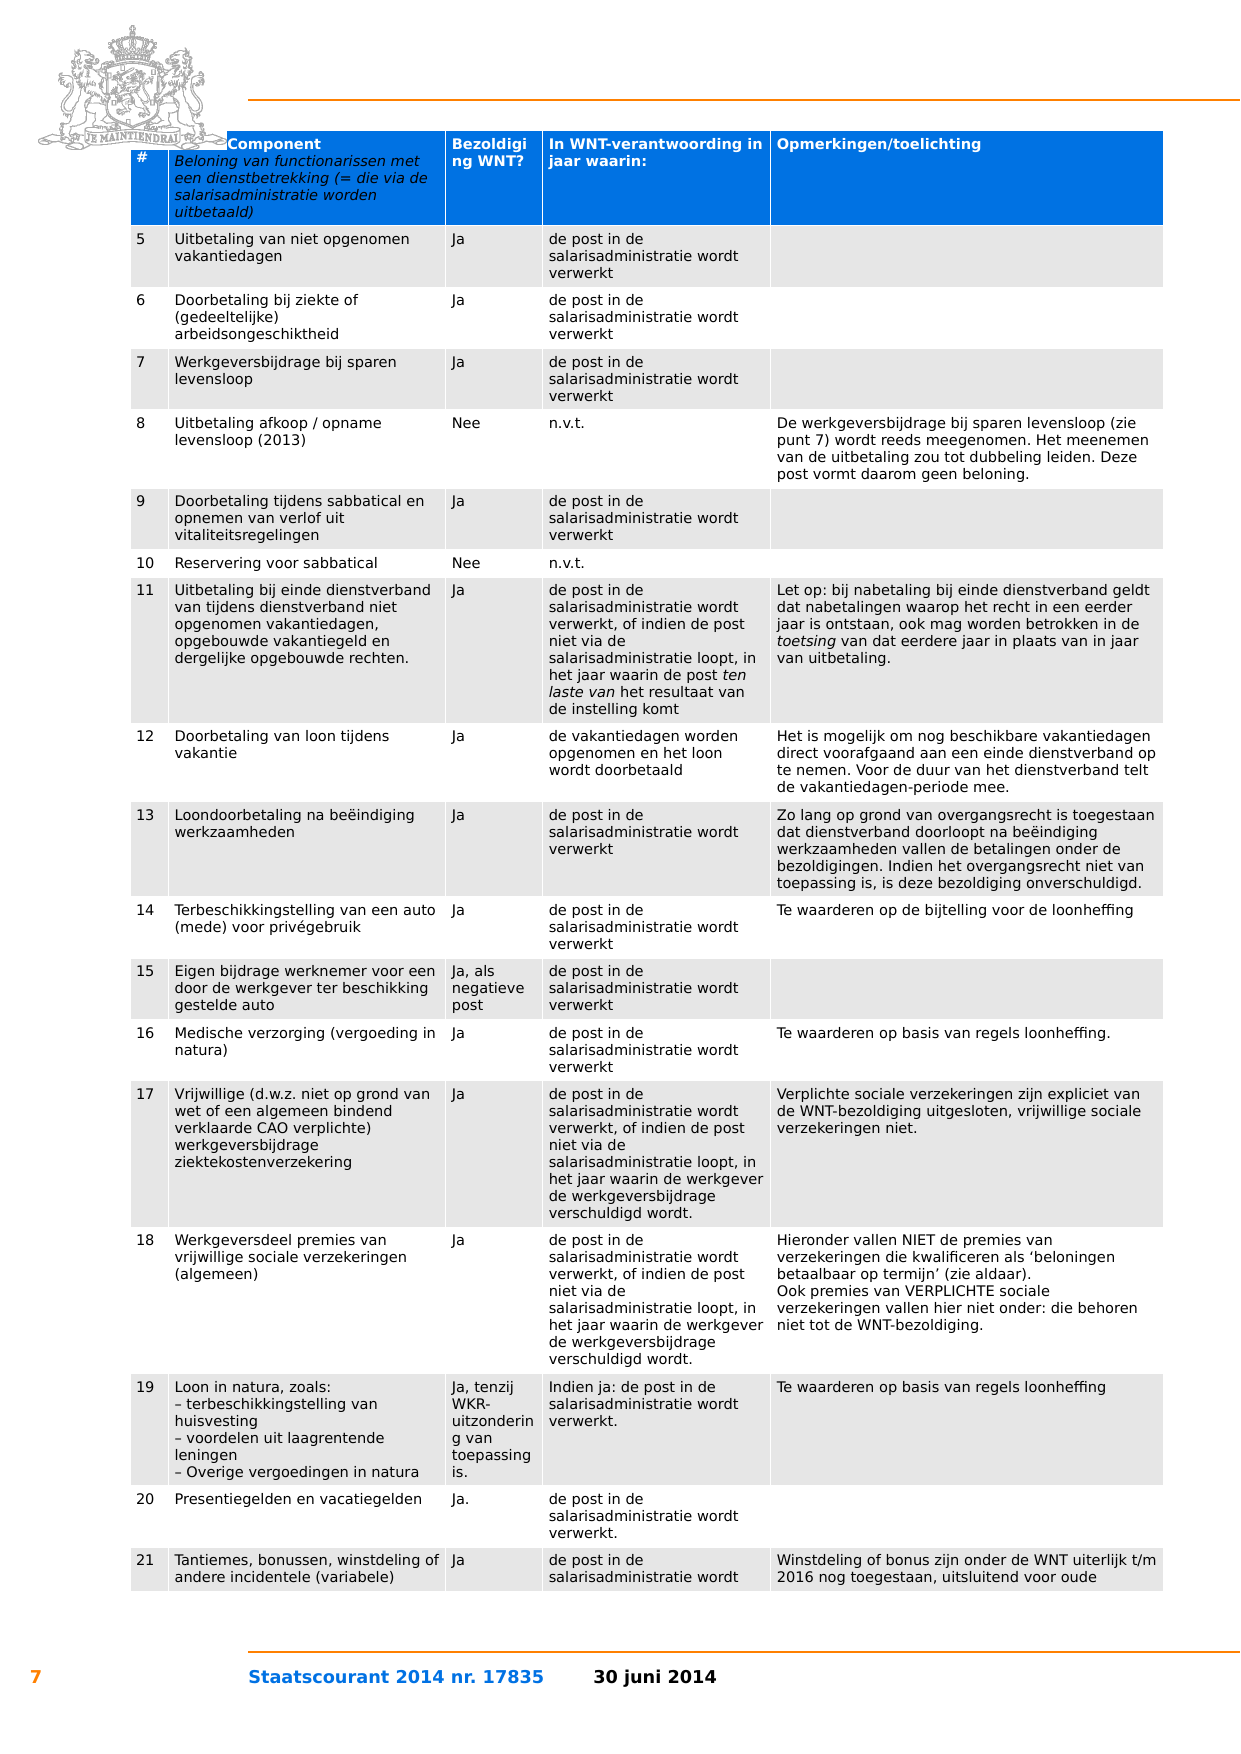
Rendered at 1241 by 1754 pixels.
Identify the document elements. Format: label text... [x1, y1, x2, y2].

table_cell De werkgeversbijdrage bij sparen levensloop (zie punt 7) wordt reeds meegenomen. Het meenemen van de uitbetaling zou tot dubbeling leiden. Deze post vormt daarom geen beloning. [771, 410, 1163, 488]
table_cell 20 [131, 1486, 168, 1546]
table_cell [771, 959, 1163, 1019]
table_cell Doorbetaling tijdens sabbatical en opnemen van verlof uit vitaliteitsregelingen [169, 489, 445, 549]
table_cell Ja [446, 1548, 542, 1591]
table_header Component Beloning van functionarissen met een dienstbetrekking (= die via de salarisadministratie worden uitbetaald) [169, 131, 445, 225]
table_cell n.v.t. [543, 410, 770, 488]
table_cell Medische verzorging (vergoeding in natura) [169, 1020, 445, 1080]
table_cell de post in de salarisadministratie wordt verwerkt [543, 288, 770, 348]
table_cell 14 [131, 897, 168, 958]
table_cell Ja [446, 1020, 542, 1080]
table_cell de post in de salarisadministratie wordt verwerkt [543, 897, 770, 958]
table_header Bezoldiging WNT? [446, 131, 542, 225]
table_cell Ja [446, 489, 542, 549]
table_cell Winstdeling of bonus zijn onder de WNT uiterlijk t/m 2016 nog toegestaan, uitsluitend voor oude [771, 1548, 1163, 1591]
table_cell 9 [131, 489, 168, 549]
table_cell Terbeschikkingstelling van een auto (mede) voor privégebruik [169, 897, 445, 958]
table_cell Nee [446, 550, 542, 576]
table_cell Werkgeversbijdrage bij sparen levensloop [169, 349, 445, 409]
table_cell Ja [446, 288, 542, 348]
table_cell 5 [131, 226, 168, 287]
table_cell de post in de salarisadministratie wordt verwerkt, of indien de post niet via de salarisadministratie loopt, in het jaar waarin de werkgever de werkgeversbijdrage verschuldigd wordt. [543, 1228, 770, 1373]
table_cell Het is mogelijk om nog beschikbare vakantiedagen direct voorafgaand aan een einde dienstverband op te nemen. Voor de duur van het dienstverband telt de vakantiedagen-periode mee. [771, 724, 1163, 801]
table_cell Reservering voor sabbatical [169, 550, 445, 576]
table_cell de post in de salarisadministratie wordt verwerkt [543, 489, 770, 549]
table_cell Uitbetaling bij einde dienstverband van tijdens dienstverband niet opgenomen vakantiedagen, opgebouwde vakantiegeld en dergelijke opgebouwde rechten. [169, 578, 445, 723]
table_cell de post in de salarisadministratie wordt verwerkt [543, 226, 770, 287]
table_cell Let op: bij nabetaling bij einde dienstverband geldt dat nabetalingen waarop het recht in een eerder jaar is ontstaan, ook mag worden betrokken in de toetsing van dat eerdere jaar in plaats van in jaar van uitbetaling. [771, 578, 1163, 723]
table_cell de post in de salarisadministratie wordt verwerkt [543, 959, 770, 1019]
table_cell de post in de salarisadministratie wordt verwerkt [543, 349, 770, 409]
table_cell de post in de salarisadministratie wordt verwerkt, of indien de post niet via de salarisadministratie loopt, in het jaar waarin de post ten laste van het resultaat van de instelling komt [543, 578, 770, 723]
table_cell Presentiegelden en vacatiegelden [169, 1486, 445, 1546]
table_cell Ja [446, 1081, 542, 1227]
table_cell 10 [131, 550, 168, 576]
table_cell Indien ja: de post in de salarisadministratie wordt verwerkt. [543, 1374, 770, 1485]
table_cell Uitbetaling van niet opgenomen vakantiedagen [169, 226, 445, 287]
table_cell 12 [131, 724, 168, 801]
table_cell Vrijwillige (d.w.z. niet op grond van wet of een algemeen bindend verklaarde CAO verplichte) werkgeversbijdrage ziektekostenverzekering [169, 1081, 445, 1227]
table_cell n.v.t. [543, 550, 770, 576]
table_cell Werkgeversdeel premies van vrijwillige sociale verzekeringen (algemeen) [169, 1228, 445, 1373]
table_cell 8 [131, 410, 168, 488]
table_cell Doorbetaling bij ziekte of (gedeeltelijke) arbeidsongeschiktheid [169, 288, 445, 348]
table_cell [771, 550, 1163, 576]
table_cell 15 [131, 959, 168, 1019]
table_cell Doorbetaling van loon tijdens vakantie [169, 724, 445, 801]
table_cell Nee [446, 410, 542, 488]
table_cell Ja [446, 578, 542, 723]
table_cell Te waarderen op basis van regels loonheffing. [771, 1020, 1163, 1080]
table_cell 19 [131, 1374, 168, 1485]
table_cell 7 [131, 349, 168, 409]
table_cell de vakantiedagen worden opgenomen en het loon wordt doorbetaald [543, 724, 770, 801]
table_cell de post in de salarisadministratie wordt [543, 1548, 770, 1591]
table_cell Tantiemes, bonussen, winstdeling of andere incidentele (variabele) [169, 1548, 445, 1591]
table_cell de post in de salarisadministratie wordt verwerkt. [543, 1486, 770, 1546]
table_cell de post in de salarisadministratie wordt verwerkt [543, 1020, 770, 1080]
table_cell Ja [446, 802, 542, 896]
table_cell 16 [131, 1020, 168, 1080]
table_cell [771, 226, 1163, 287]
table_cell Te waarderen op de bijtelling voor de loonheffing [771, 897, 1163, 958]
table_cell Te waarderen op basis van regels loonheffing [771, 1374, 1163, 1485]
table_cell [771, 349, 1163, 409]
table_cell Verplichte sociale verzekeringen zijn expliciet van de WNT-bezoldiging uitgesloten, vrijwillige sociale verzekeringen niet. [771, 1081, 1163, 1227]
table_cell de post in de salarisadministratie wordt verwerkt [543, 802, 770, 896]
table_header In WNT-verantwoording in jaar waarin: [543, 131, 770, 225]
table_cell Ja [446, 897, 542, 958]
table_cell Ja [446, 349, 542, 409]
table_cell Uitbetaling afkoop / opname levensloop (2013) [169, 410, 445, 488]
table_cell Ja [446, 1228, 542, 1373]
table_cell Loondoorbetaling na beëindiging werkzaamheden [169, 802, 445, 896]
table_cell Eigen bijdrage werknemer voor een door de werkgever ter beschikking gestelde auto [169, 959, 445, 1019]
table_cell Ja, als negatieve post [446, 959, 542, 1019]
table_cell [771, 288, 1163, 348]
table_header # [131, 150, 168, 225]
table_cell Ja [446, 724, 542, 801]
table_cell 13 [131, 802, 168, 896]
table_cell 18 [131, 1228, 168, 1373]
table_cell Ja. [446, 1486, 542, 1546]
table_cell 6 [131, 288, 168, 348]
table_cell Ja, tenzij WKR-uitzondering van toepassing is. [446, 1374, 542, 1485]
table_cell Ja [446, 226, 542, 287]
table_cell Loon in natura, zoals: – terbeschikkingstelling van huisvesting – voordelen uit laagrentende leningen – Overige vergoedingen in natura [169, 1374, 445, 1485]
table_cell de post in de salarisadministratie wordt verwerkt, of indien de post niet via de salarisadministratie loopt, in het jaar waarin de werkgever de werkgeversbijdrage verschuldigd wordt. [543, 1081, 770, 1227]
table_cell 17 [131, 1081, 168, 1227]
table_cell Hieronder vallen NIET de premies van verzekeringen die kwalificeren als ‘beloningen betaalbaar op termijn’ (zie aldaar). Ook premies van VERPLICHTE sociale verzekeringen vallen hier niet onder: die behoren niet tot de WNT-bezoldiging. [771, 1228, 1163, 1373]
table_header Opmerkingen/toelichting [771, 131, 1163, 225]
table_cell [771, 489, 1163, 549]
table_cell Zo lang op grond van overgangsrecht is toegestaan dat dienstverband doorloopt na beëindiging werkzaamheden vallen de betalingen onder de bezoldigingen. Indien het overgangsrecht niet van toepassing is, is deze bezoldiging onverschuldigd. [771, 802, 1163, 896]
table_cell [771, 1486, 1163, 1546]
table_cell 11 [131, 578, 168, 723]
picture [38, 25, 227, 150]
table_cell 21 [131, 1548, 168, 1591]
